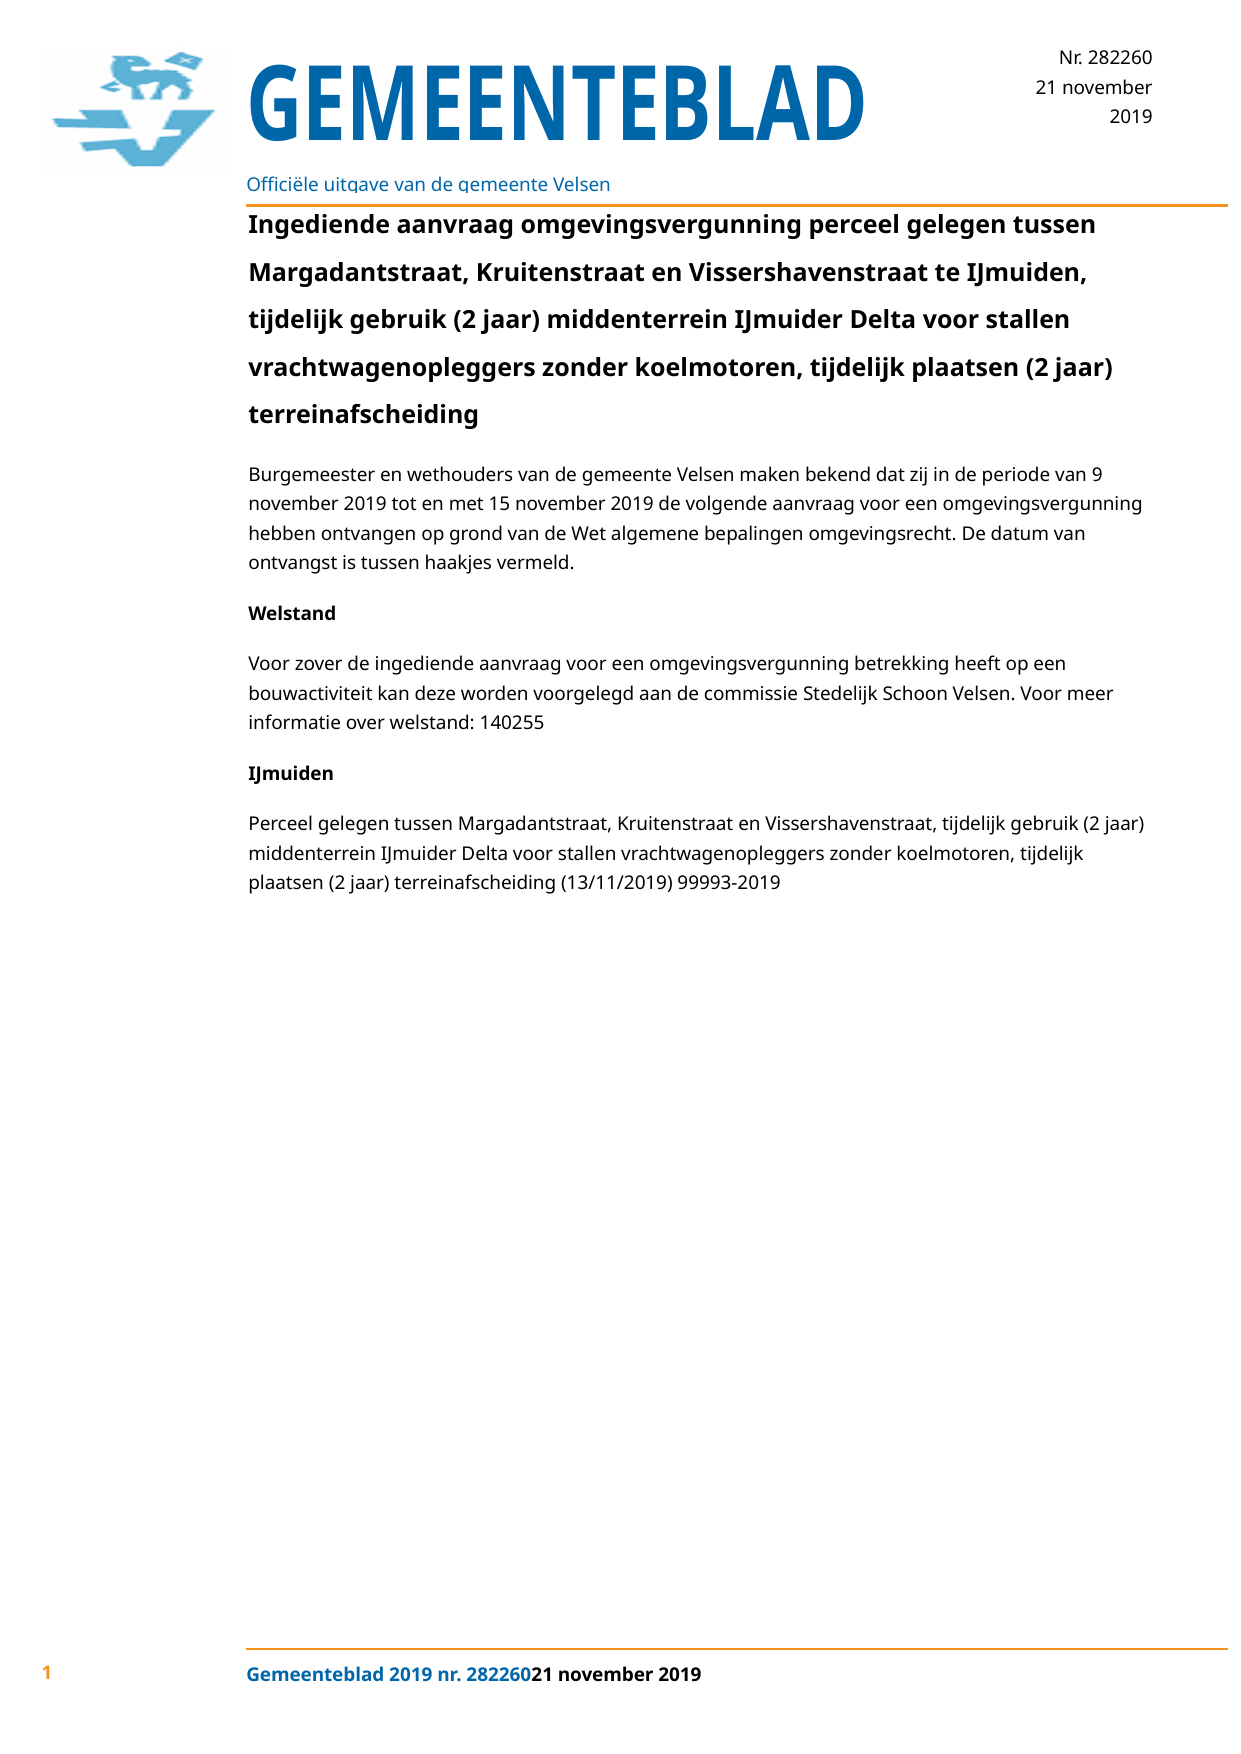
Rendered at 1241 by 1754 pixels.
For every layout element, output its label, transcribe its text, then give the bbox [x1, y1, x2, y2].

text Welstand [248, 600, 1152, 626]
text Ingediende aanvraag omgevingsvergunning perceel gelegen tussen Margadantstraat, Kruitenstraat en Vissershavenstraat te IJmuiden, tijdelijk gebruik (2 jaar) middenterrein IJmuider Delta voor stallen vrachtwagenopleggers zonder koelmotoren, tijdelijk plaatsen (2 jaar) terreinafscheiding [248, 207, 1152, 431]
text Perceel gelegen tussen Margadantstraat, Kruitenstraat en Vissershavenstraat, tijdelijk gebruik (2 jaar) middenterrein IJmuider Delta voor stallen vrachtwagenopleggers zonder koelmotoren, tijdelijk plaatsen (2 jaar) terreinafscheiding (13/11/2019) 99993-2019 [248, 810, 1152, 895]
text IJmuiden [248, 760, 1152, 786]
picture [41, 47, 231, 172]
text Voor zover de ingediende aanvraag voor een omgevingsvergunning betrekking heeft op een bouwactiviteit kan deze worden voorgelegd aan de commissie Stedelijk Schoon Velsen. Voor meer informatie over welstand: 140255 [248, 650, 1152, 735]
text Burgemeester en wethouders van de gemeente Velsen maken bekend dat zij in de periode van 9 november 2019 tot en met 15 november 2019 de volgende aanvraag voor een omgevingsvergunning hebben ontvangen op grond van de Wet algemene bepalingen omgevingsrecht. De datum van ontvangst is tussen haakjes vermeld. [248, 461, 1152, 575]
